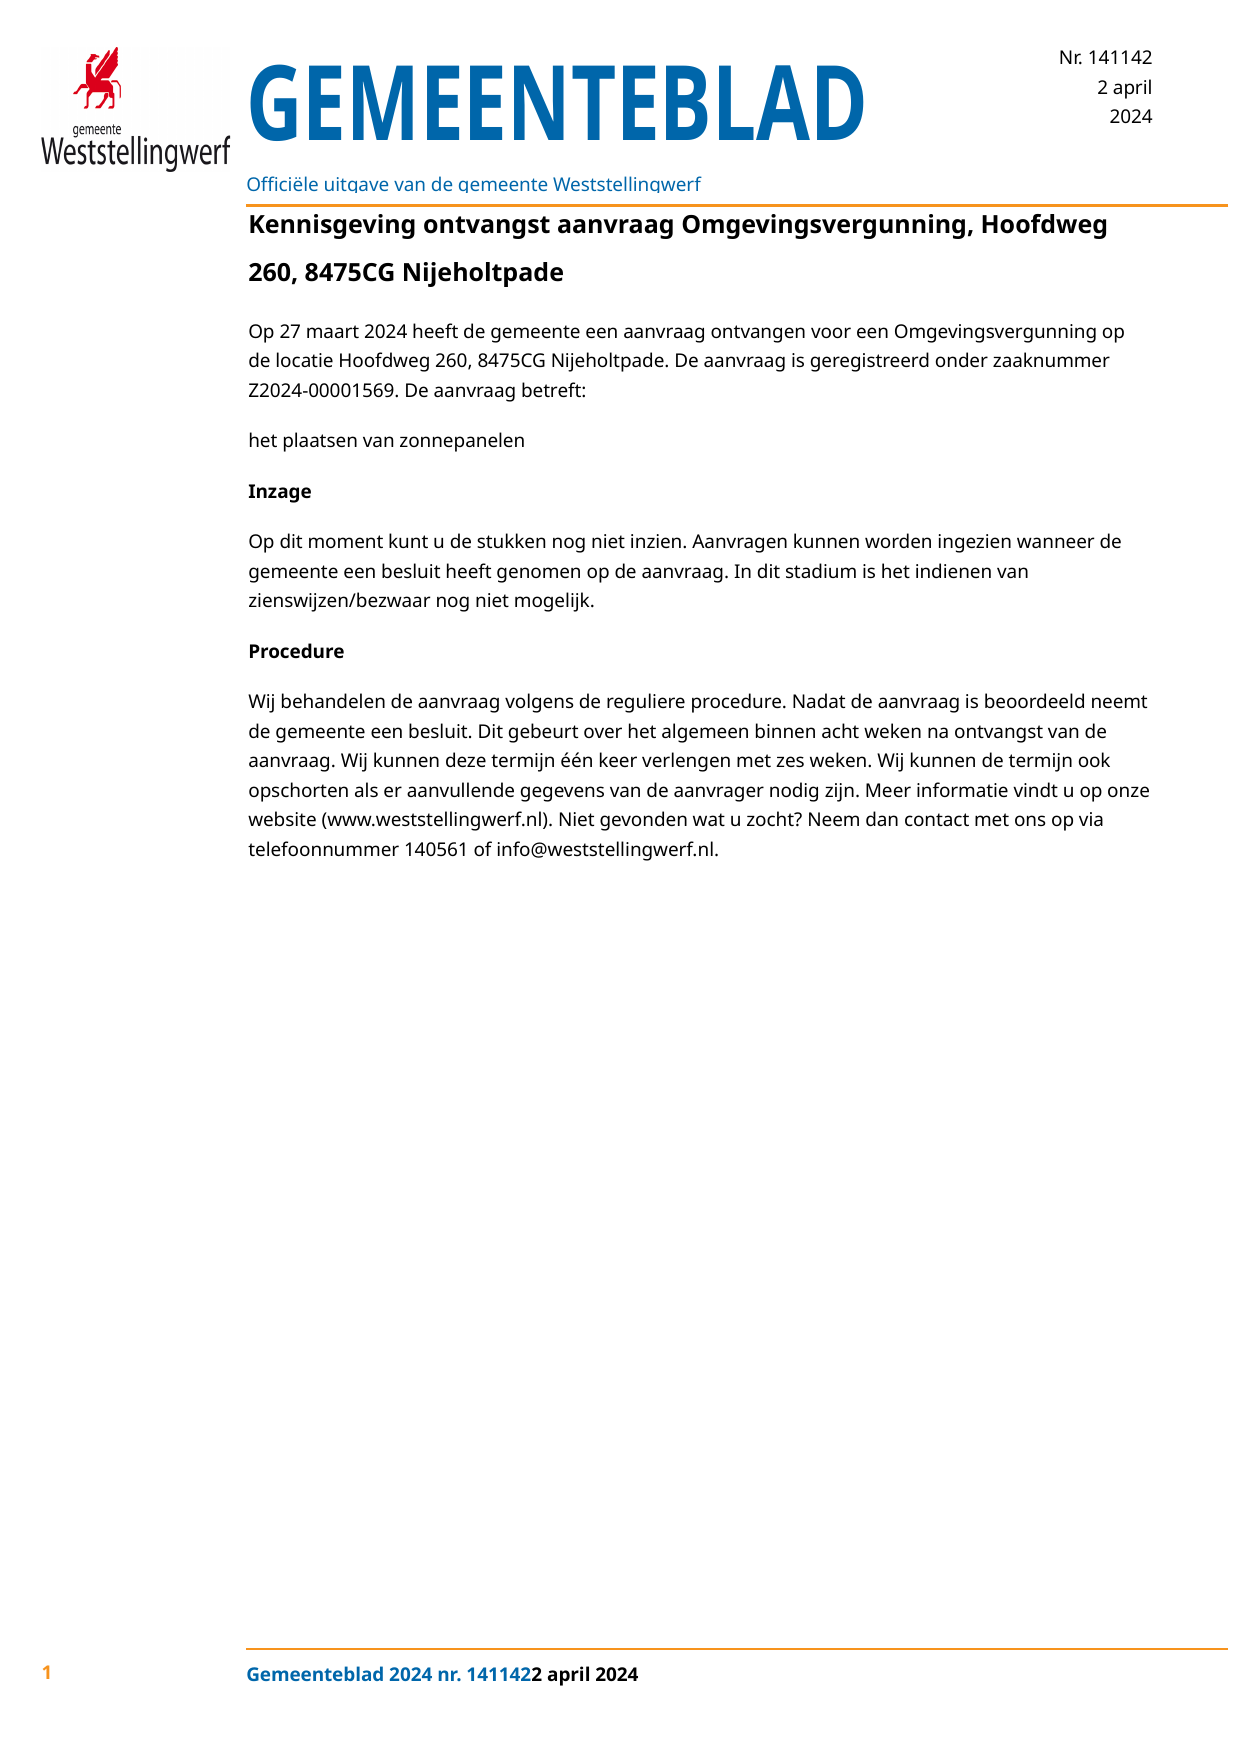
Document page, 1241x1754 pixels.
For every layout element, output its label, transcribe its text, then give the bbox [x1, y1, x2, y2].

text Op 27 maart 2024 heeft de gemeente een aanvraag ontvangen voor een Omgevingsvergunning op de locatie Hoofdweg 260, 8475CG Nijeholtpade. De aanvraag is geregistreerd onder zaaknummer Z2024-00001569. De aanvraag betreft: [248, 318, 1152, 403]
text Procedure [248, 638, 1152, 664]
text Wij behandelen de aanvraag volgens de reguliere procedure. Nadat de aanvraag is beoordeeld neemt de gemeente een besluit. Dit gebeurt over het algemeen binnen acht weken na ontvangst van de aanvraag. Wij kunnen deze termijn één keer verlengen met zes weken. Wij kunnen de termijn ook opschorten als er aanvullende gegevens van de aanvrager nodig zijn. Meer informatie vindt u op onze website (www.weststellingwerf.nl). Niet gevonden wat u zocht? Neem dan contact met ons op via telefoonnummer 140561 of info@weststellingwerf.nl. [248, 688, 1152, 862]
text Kennisgeving ontvangst aanvraag Omgevingsvergunning, Hoofdweg 260, 8475CG Nijeholtpade [248, 207, 1152, 288]
text het plaatsen van zonnepanelen [248, 427, 1152, 453]
picture [41, 47, 231, 172]
text Op dit moment kunt u de stukken nog niet inzien. Aanvragen kunnen worden ingezien wanneer de gemeente een besluit heeft genomen op de aanvraag. In dit stadium is het indienen van zienswijzen/bezwaar nog niet mogelijk. [248, 528, 1152, 613]
text Inzage [248, 478, 1152, 504]
